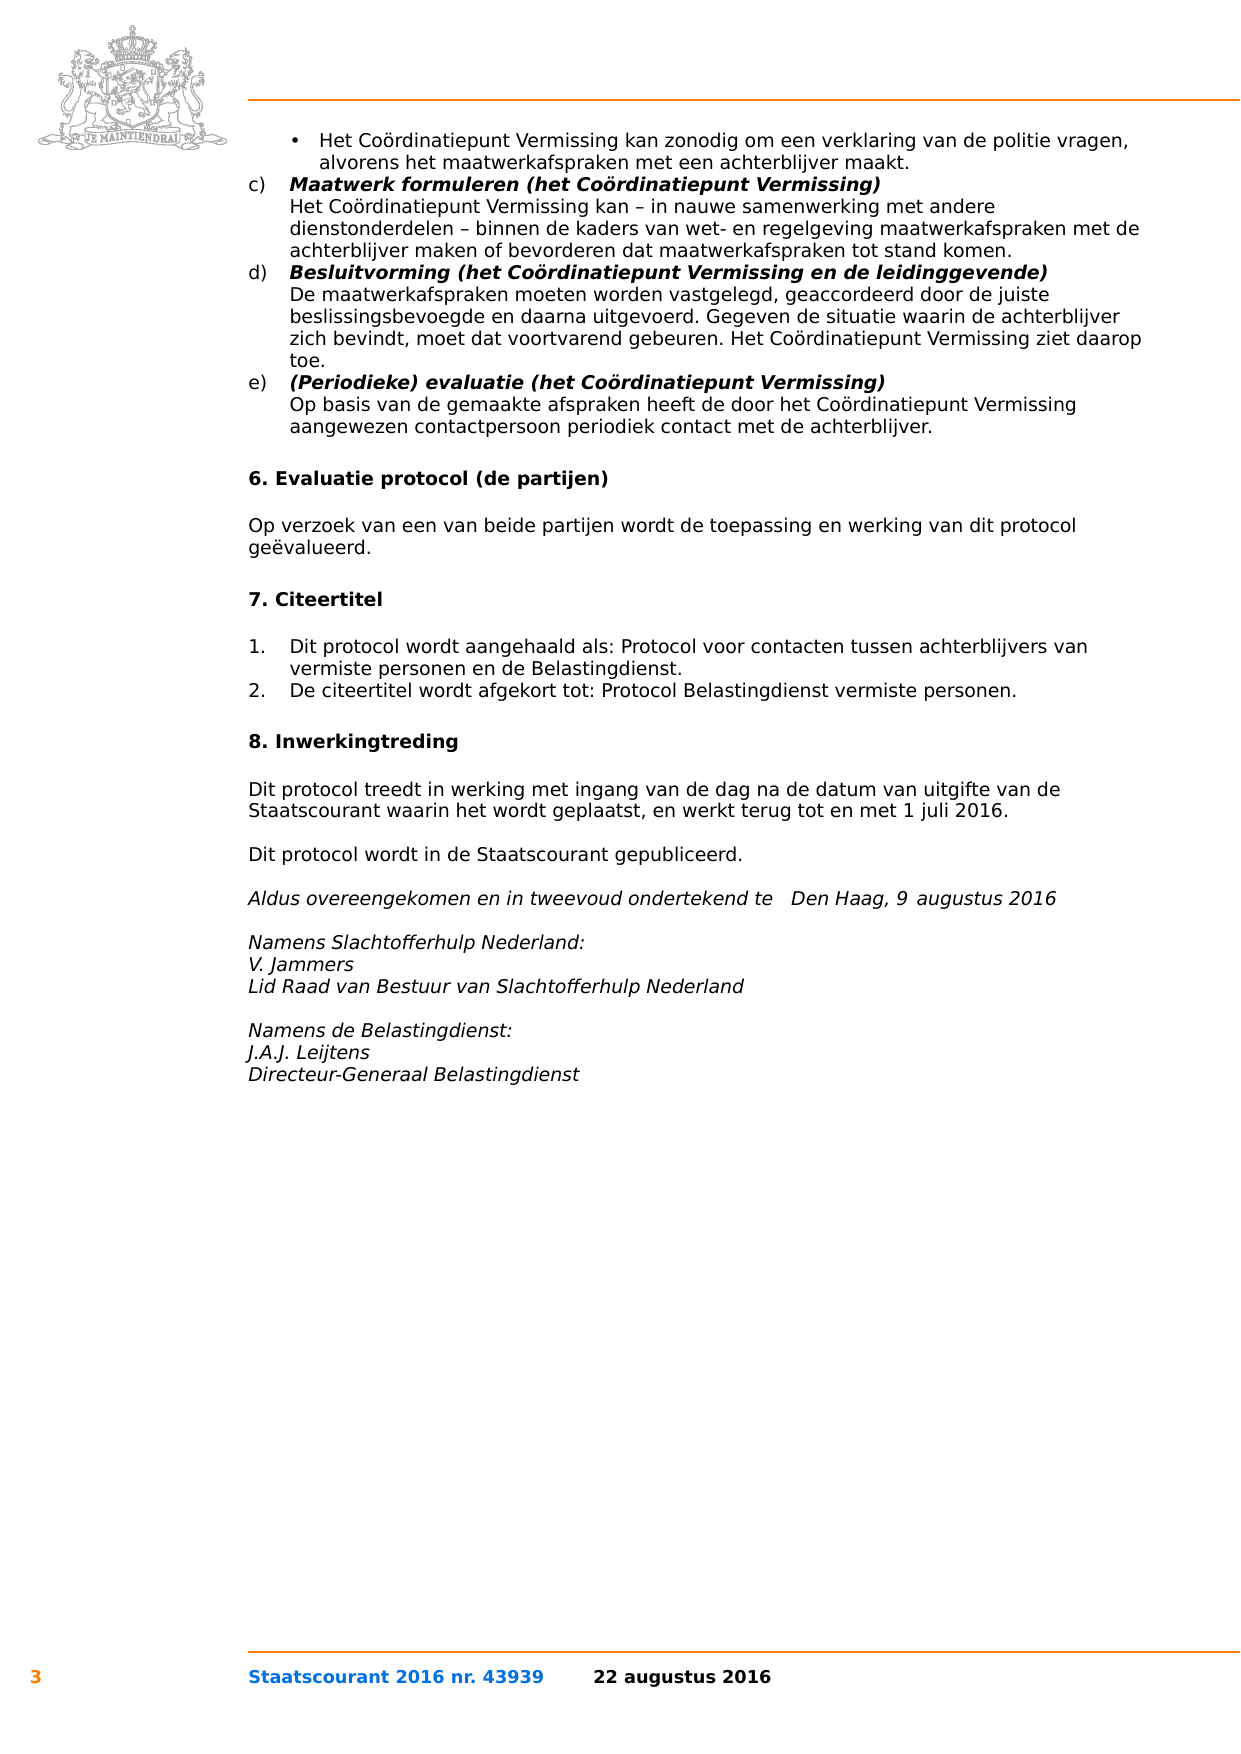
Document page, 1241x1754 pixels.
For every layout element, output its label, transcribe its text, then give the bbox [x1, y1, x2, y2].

text De maatwerkafspraken moeten worden vastgelegd, geaccordeerd door de juiste beslissingsbevoegde en daarna uitgevoerd. Gegeven de situatie waarin de achterblijver zich bevindt, moet dat voortvarend gebeuren. Het Coördinatiepunt Vermissing ziet daarop toe. [289, 284, 1163, 372]
subtitle 6. Evaluatie protocol (de partijen) [248, 468, 1163, 489]
text Dit protocol wordt in de Staatscourant gepubliceerd. [248, 844, 1163, 866]
text Dit protocol treedt in werking met ingang van de dag na de datum van uitgifte van de Staatscourant waarin het wordt geplaatst, en werkt terug tot en met 1 juli 2016. [248, 778, 1163, 822]
text d) Besluitvorming (het Coördinatiepunt Vermissing en de leidinggevende) [248, 262, 1163, 284]
picture [38, 25, 227, 150]
text • Het Coördinatiepunt Vermissing kan zonodig om een verklaring van de politie vragen, alvorens het maatwerkafspraken met een achterblijver maakt. [289, 130, 1163, 174]
text Het Coördinatiepunt Vermissing kan – in nauwe samenwerking met andere dienstonderdelen – binnen de kaders van wet- en regelgeving maatwerkafspraken met de achterblijver maken of bevorderen dat maatwerkafspraken tot stand komen. [289, 196, 1163, 262]
subtitle 8. Inwerkingtreding [248, 731, 1163, 753]
text c) Maatwerk formuleren (het Coördinatiepunt Vermissing) [248, 174, 1163, 196]
text Op basis van de gemaakte afspraken heeft de door het Coördinatiepunt Vermissing aangewezen contactpersoon periodiek contact met de achterblijver. [289, 394, 1163, 438]
subtitle 7. Citeertitel [248, 588, 1163, 611]
text Namens Slachtofferhulp Nederland: V. Jammers Lid Raad van Bestuur van Slachtofferhulp Nederland [248, 932, 1163, 998]
text Namens de Belastingdienst: J.A.J. Leijtens Directeur-Generaal Belastingdienst [248, 1020, 1163, 1086]
text e) (Periodieke) evaluatie (het Coördinatiepunt Vermissing) [248, 372, 1163, 394]
text 1. Dit protocol wordt aangehaald als: Protocol voor contacten tussen achterblijvers van vermiste personen en de Belastingdienst. [248, 636, 1163, 679]
text Op verzoek van een van beide partijen wordt de toepassing en werking van dit protocol geëvalueerd. [248, 514, 1163, 558]
text Aldus overeengekomen en in tweevoud ondertekend te Den Haag, 9 augustus 2016 [248, 888, 1163, 910]
text 2. De citeertitel wordt afgekort tot: Protocol Belastingdienst vermiste personen. [248, 679, 1163, 701]
